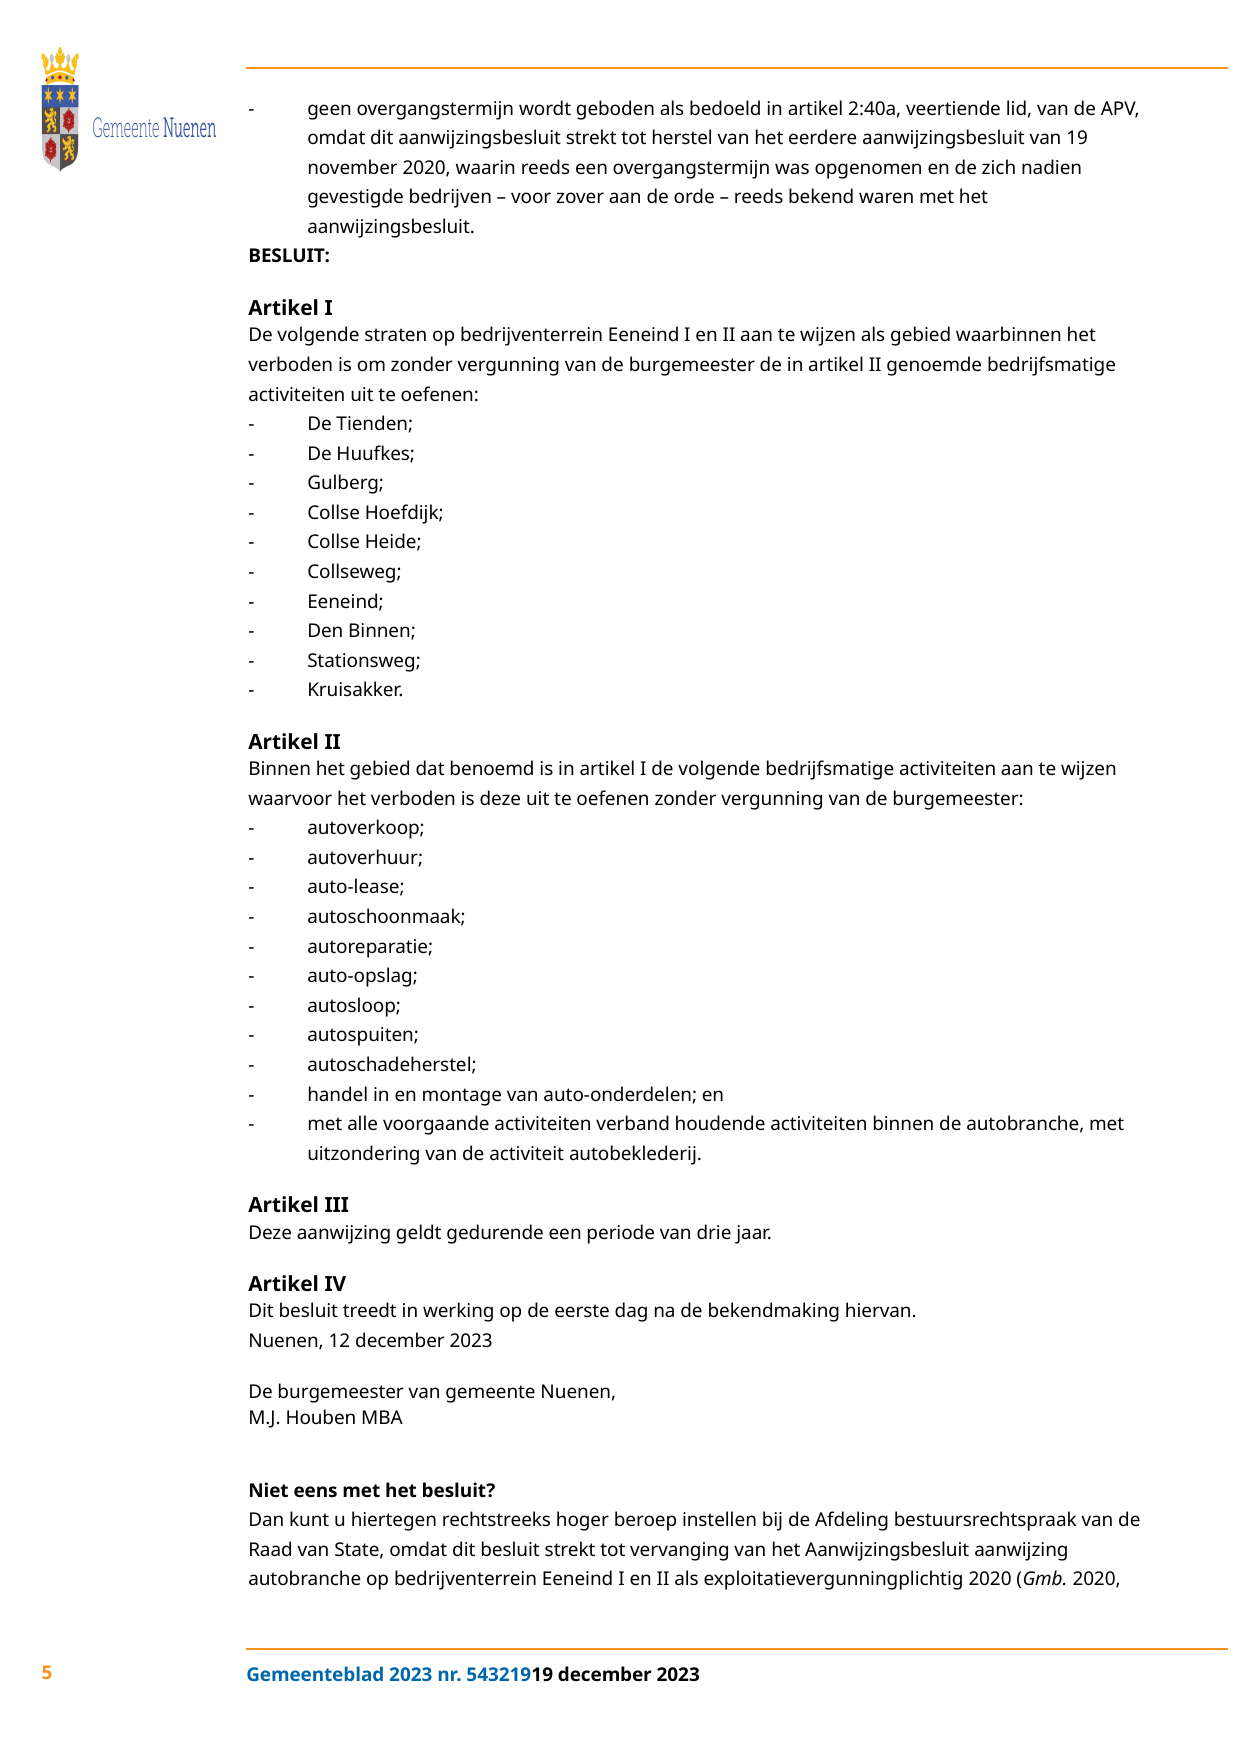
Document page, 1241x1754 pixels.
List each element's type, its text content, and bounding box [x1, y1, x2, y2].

text Dit besluit treedt in werking op de eerste dag na de bekendmaking hiervan. [248, 1298, 1152, 1323]
list Collseweg; [248, 558, 1152, 584]
text Binnen het gebied dat benoemd is in artikel I de volgende bedrijfsmatige activiteiten aan te wijzen waarvoor het verboden is deze uit te oefenen zonder vergunning van de burgemeester: [248, 755, 1152, 811]
text De burgemeester van gemeente Nuenen, [248, 1379, 1152, 1404]
text Artikel III [248, 1190, 1152, 1219]
list handel in en montage van auto-onderdelen; en [248, 1081, 1152, 1107]
list Stationsweg; [248, 647, 1152, 673]
text Niet eens met het besluit? [248, 1477, 1152, 1502]
list autospuiten; [248, 1022, 1152, 1047]
list Kruisakker. [248, 677, 1152, 702]
list autoreparatie; [248, 933, 1152, 959]
text Deze aanwijzing geldt gedurende een periode van drie jaar. [248, 1219, 1152, 1244]
list autoschoonmaak; [248, 903, 1152, 929]
text Artikel IV [248, 1269, 1152, 1298]
text De volgende straten op bedrijventerrein Eeneind I en II aan te wijzen als gebied waarbinnen het verboden is om zonder vergunning van de burgemeester de in artikel II genoemde bedrijfsmatige activiteiten uit te oefenen: [248, 322, 1152, 406]
text Dan kunt u hiertegen rechtstreeks hoger beroep instellen bij de Afdeling bestuursrechtspraak van de Raad van State, omdat dit besluit strekt tot vervanging van het Aanwijzingsbesluit aanwijzing autobranche op bedrijventerrein Eeneind I en II als exploitatievergunningplichtig 2020 (Gmb. 2020, [248, 1506, 1152, 1591]
list Gulberg; [248, 469, 1152, 495]
list Collse Hoefdijk; [248, 499, 1152, 525]
list Collse Heide; [248, 529, 1152, 554]
text Artikel I [248, 293, 1152, 322]
text Artikel II [248, 727, 1152, 755]
list autoverkoop; [248, 814, 1152, 840]
list Den Binnen; [248, 617, 1152, 643]
text M.J. Houben MBA [248, 1404, 1152, 1430]
text BESLUIT: [248, 243, 1152, 268]
list auto-lease; [248, 874, 1152, 899]
list autoverhuur; [248, 844, 1152, 870]
list De Huufkes; [248, 440, 1152, 466]
list Eeneind; [248, 588, 1152, 613]
text Nuenen, 12 december 2023 [248, 1327, 1152, 1353]
list autosloop; [248, 992, 1152, 1018]
list autoschadeherstel; [248, 1051, 1152, 1077]
list met alle voorgaande activiteiten verband houdende activiteiten binnen de autobranche, met uitzondering van de activiteit autobeklederij. [248, 1110, 1152, 1166]
list geen overgangstermijn wordt geboden als bedoeld in artikel 2:40a, veertiende lid, van de APV, omdat dit aanwijzingsbesluit strekt tot herstel van het eerdere aanwijzingsbesluit van 19 november 2020, waarin reeds een overgangstermijn was opgenomen en de zich nadien gevestigde bedrijven – voor zover aan de orde – reeds bekend waren met het aanwijzingsbesluit. [248, 95, 1152, 239]
list De Tienden; [248, 410, 1152, 436]
picture [41, 47, 231, 172]
list auto-opslag; [248, 962, 1152, 988]
